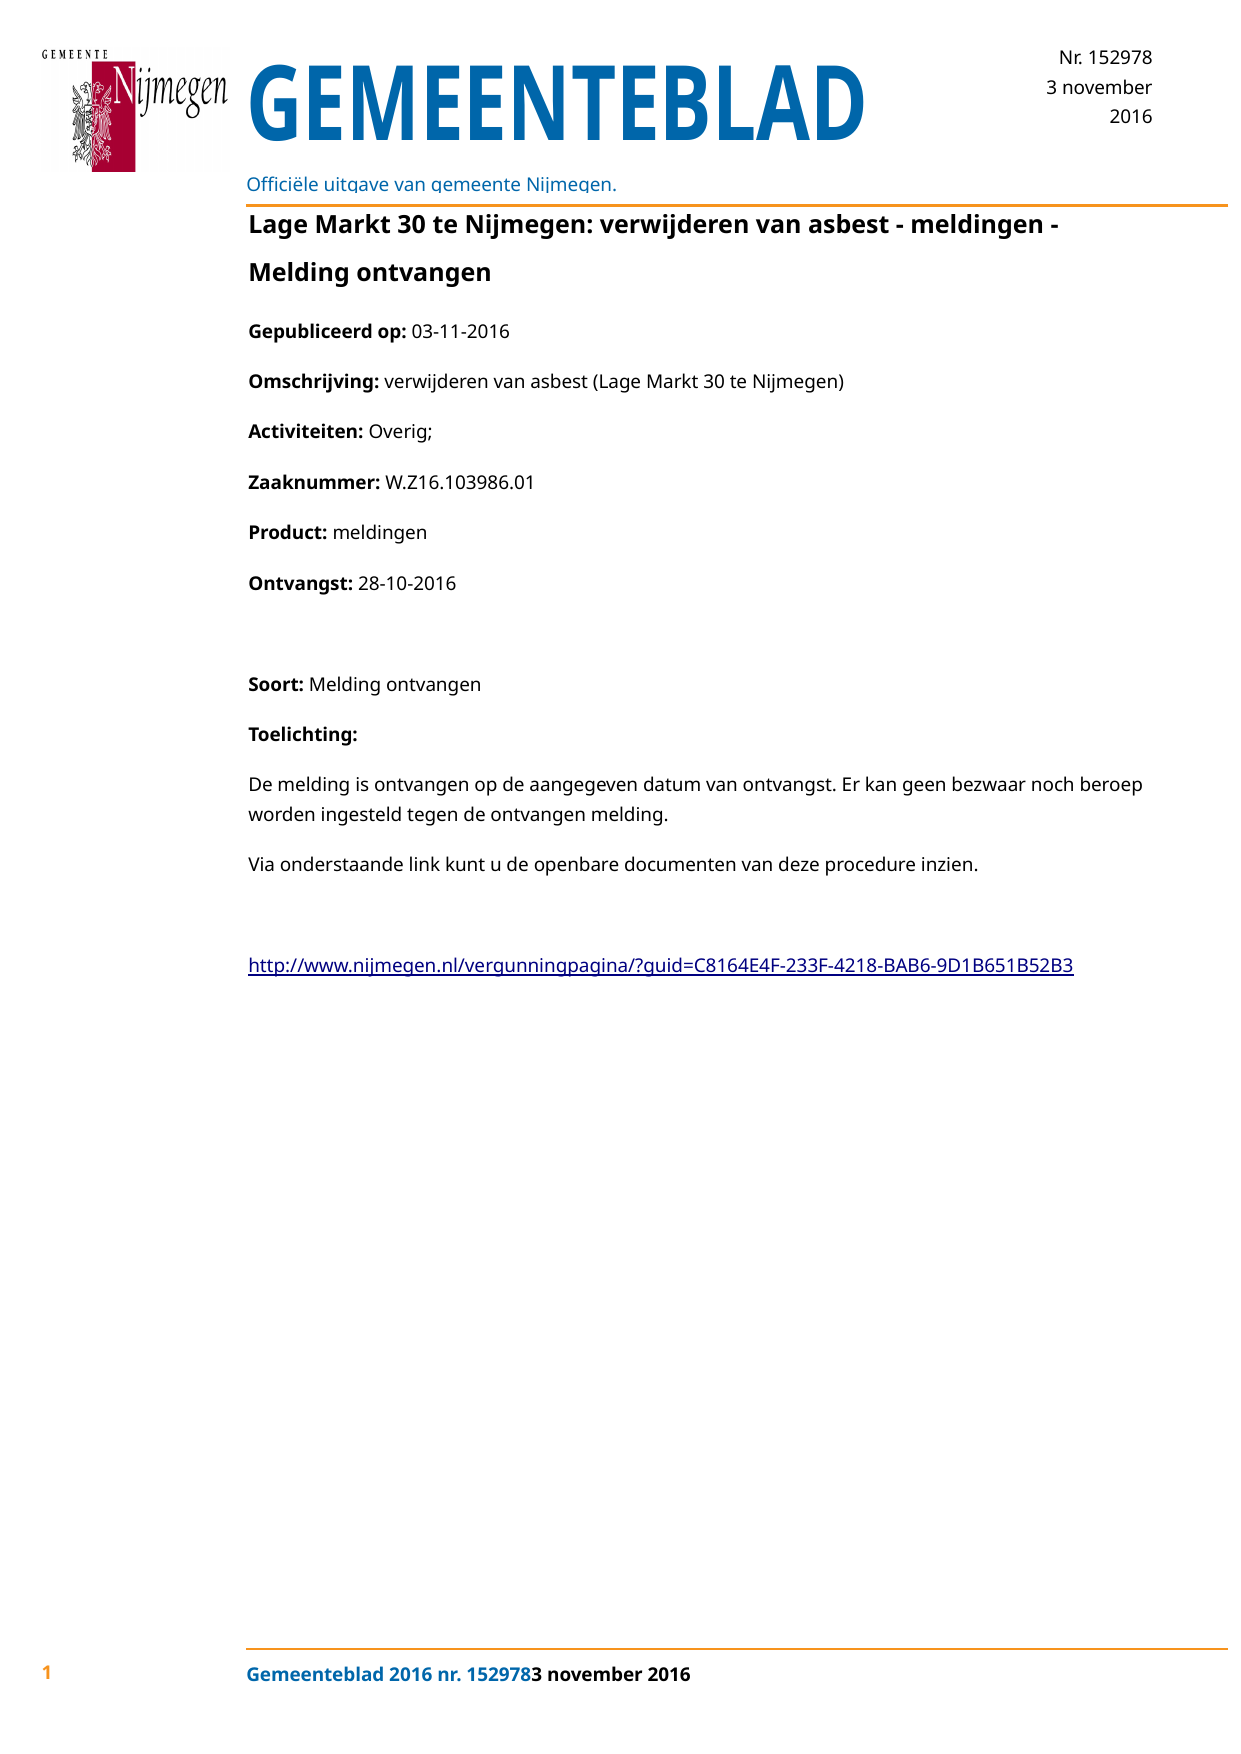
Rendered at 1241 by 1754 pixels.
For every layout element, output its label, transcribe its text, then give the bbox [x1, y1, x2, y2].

text Product: meldingen [248, 519, 1152, 545]
text Gepubliceerd op: 03-11-2016 [248, 318, 1152, 344]
text Omschrijving: verwijderen van asbest (Lage Markt 30 te Nijmegen) [248, 368, 1152, 394]
text Activiteiten: Overig; [248, 419, 1152, 444]
text Ontvangst: 28-10-2016 [248, 570, 1152, 596]
text Soort: Melding ontvangen [248, 671, 1152, 697]
text De melding is ontvangen op de aangegeven datum van ontvangst. Er kan geen bezwaar noch beroep worden ingesteld tegen de ontvangen melding. [248, 772, 1152, 827]
text Toelichting: [248, 721, 1152, 747]
text Via onderstaande link kunt u de openbare documenten van deze procedure inzien. [248, 852, 1152, 877]
picture [41, 47, 231, 172]
text Zaaknummer: W.Z16.103986.01 [248, 469, 1152, 495]
text http://www.nijmegen.nl/vergunningpagina/?guid=C8164E4F-233F-4218-BAB6-9D1B651B52B3 [248, 952, 1152, 978]
text Lage Markt 30 te Nijmegen: verwijderen van asbest - meldingen - Melding ontvangen [248, 207, 1152, 288]
